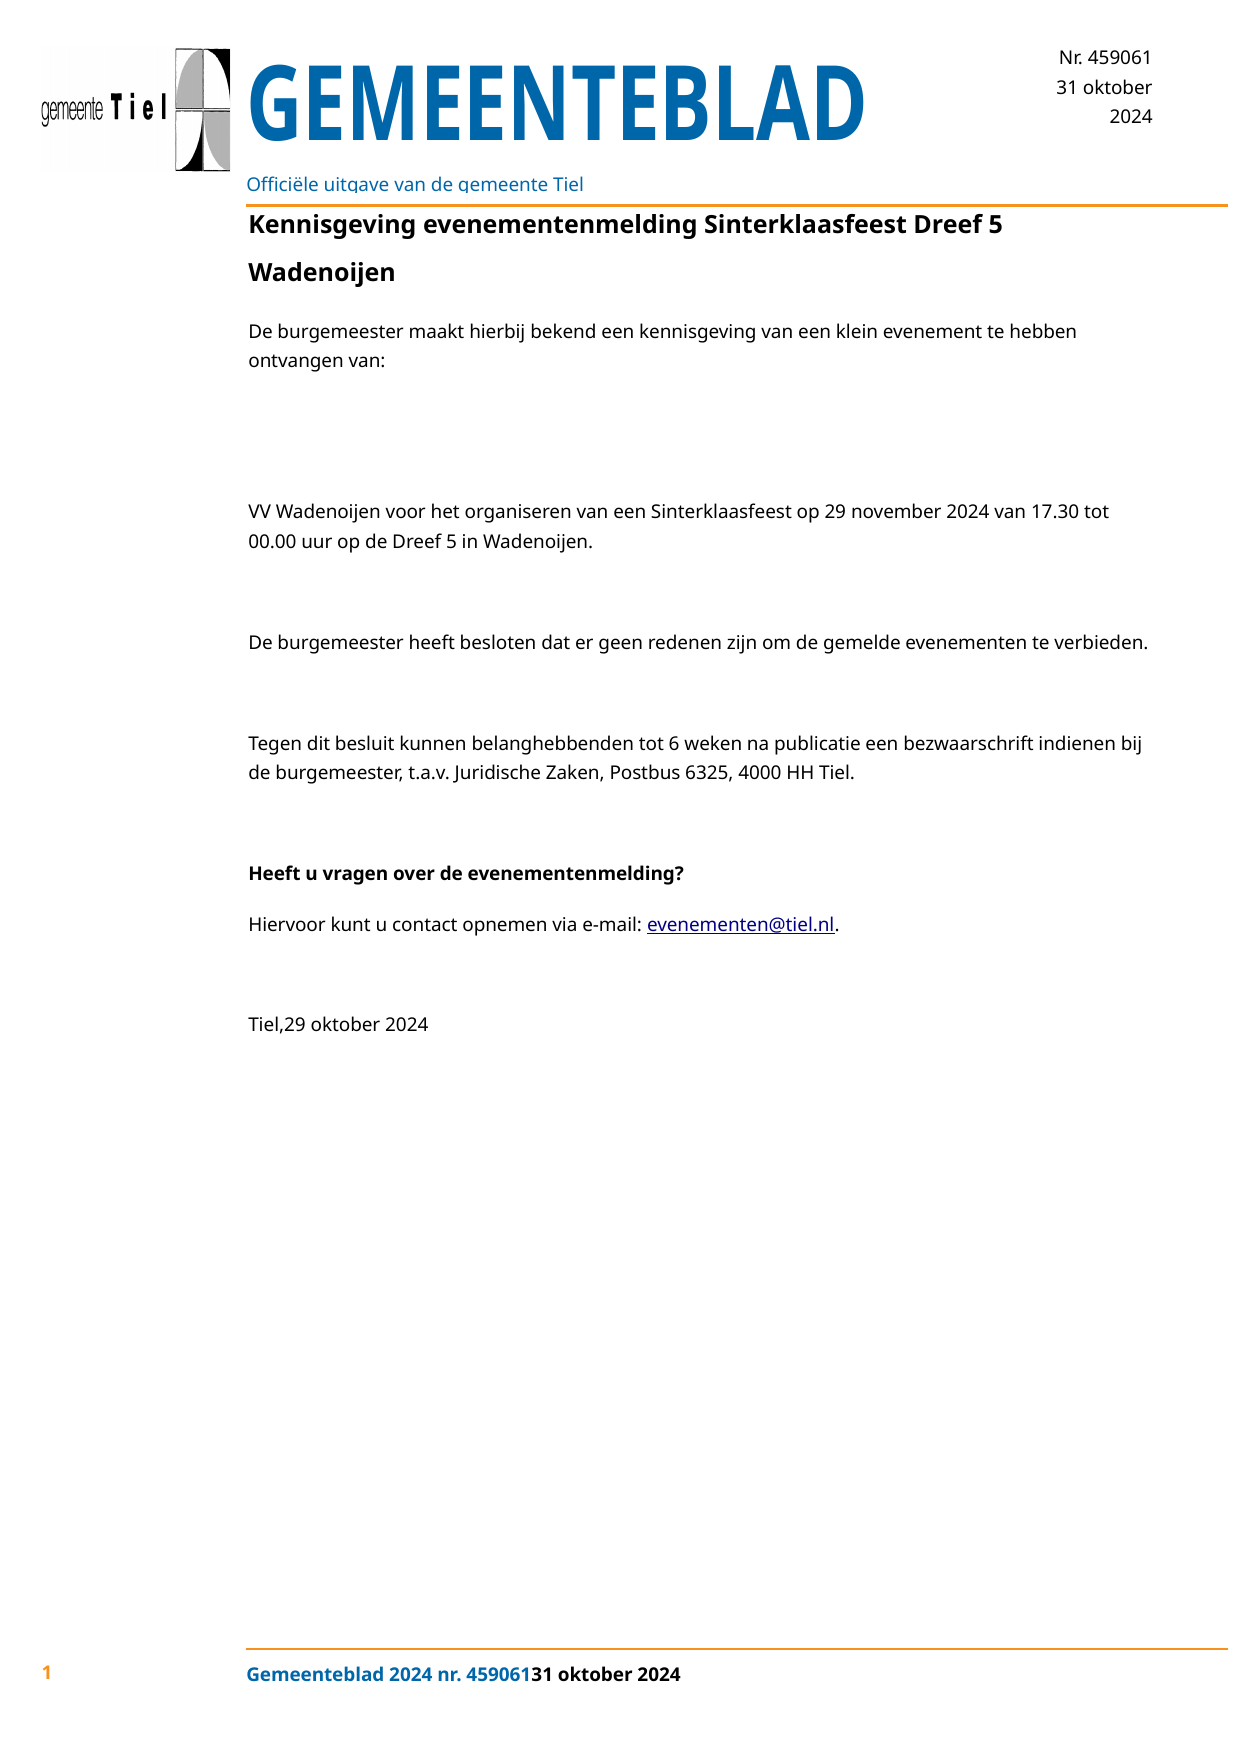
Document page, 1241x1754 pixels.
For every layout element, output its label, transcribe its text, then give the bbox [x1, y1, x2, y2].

text Heeft u vragen over de evenementenmelding? [248, 860, 1152, 886]
text Kennisgeving evenementenmelding Sinterklaasfeest Dreef 5 Wadenoijen [248, 207, 1152, 288]
text VV Wadenoijen voor het organiseren van een Sinterklaasfeest op 29 november 2024 van 17.30 tot 00.00 uur op de Dreef 5 in Wadenoijen. [248, 499, 1152, 554]
text De burgemeester maakt hierbij bekend een kennisgeving van een klein evenement te hebben ontvangen van: [248, 318, 1152, 373]
text Tiel,29 oktober 2024 [248, 1012, 1152, 1037]
text Tegen dit besluit kunnen belanghebbenden tot 6 weken na publicatie een bezwaarschrift indienen bij de burgemeester, t.a.v. Juridische Zaken, Postbus 6325, 4000 HH Tiel. [248, 730, 1152, 785]
text De burgemeester heeft besloten dat er geen redenen zijn om de gemelde evenementen te verbieden. [248, 629, 1152, 655]
text Hiervoor kunt u contact opnemen via e-mail: evenementen@tiel.nl. [248, 911, 1152, 937]
picture [41, 47, 231, 172]
